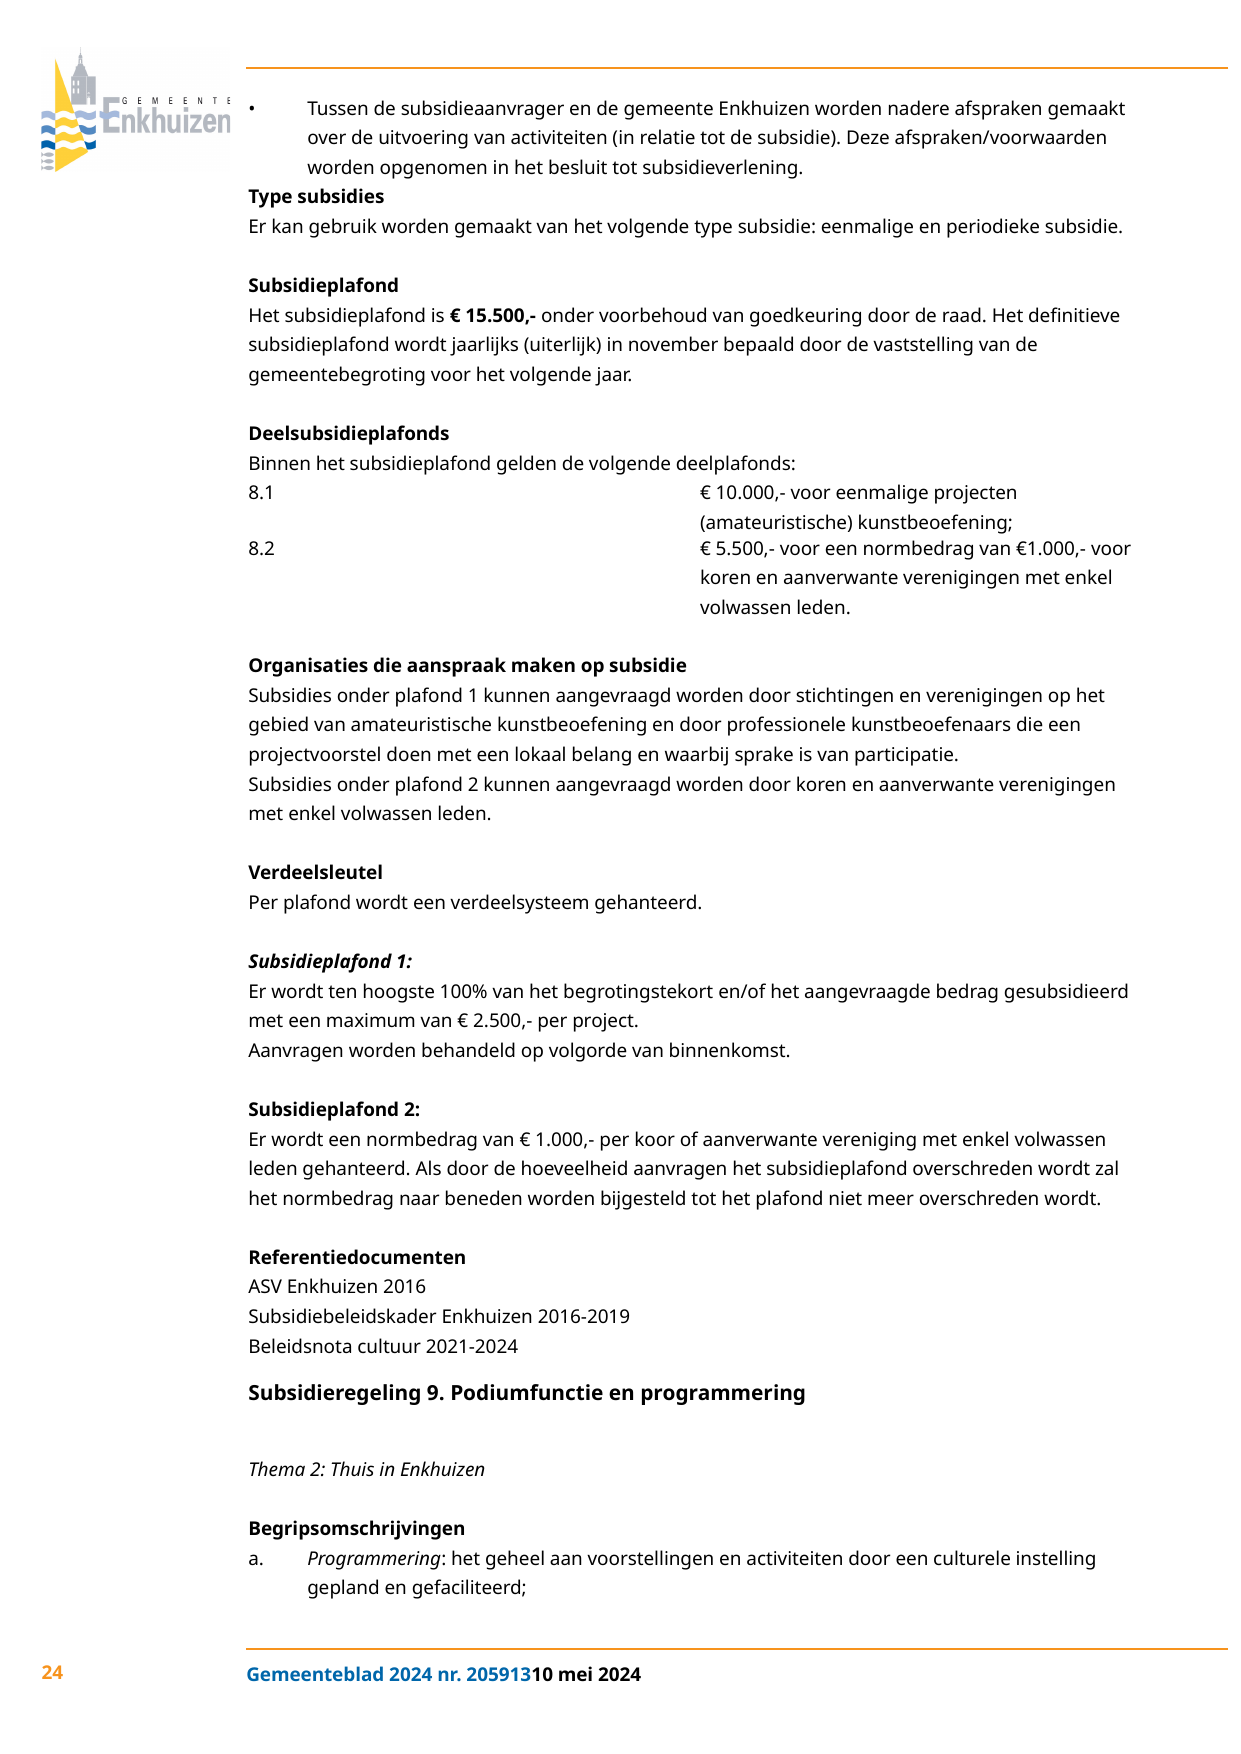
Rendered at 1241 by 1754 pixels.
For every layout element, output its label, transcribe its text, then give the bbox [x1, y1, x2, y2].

text Begripsomschrijvingen [248, 1515, 1152, 1541]
text Subsidieplafond 2: [248, 1096, 1152, 1122]
text Subsidies onder plafond 1 kunnen aangevraagd worden door stichtingen en verenigingen op het gebied van amateuristische kunstbeoefening en door professionele kunstbeoefenaars die een projectvoorstel doen met een lokaal belang en waarbij sprake is van participatie. [248, 682, 1152, 767]
table_cell € 5.500,- voor een normbedrag van €1.000,- voor koren en aanverwante verenigingen met enkel volwassen leden. [700, 535, 1152, 620]
table_cell 8.2 [248, 535, 700, 620]
text Het subsidieplafond is € 15.500,- onder voorbehoud van goedkeuring door de raad. Het definitieve subsidieplafond wordt jaarlijks (uiterlijk) in november bepaald door de vaststelling van de gemeentebegroting voor het volgende jaar. [248, 302, 1152, 387]
text Subsidieplafond 1: [248, 948, 1152, 974]
text Per plafond wordt een verdeelsysteem gehanteerd. [248, 889, 1152, 915]
text Type subsidies [248, 183, 1152, 209]
picture [41, 47, 231, 172]
text Subsidieregeling 9. Podiumfunctie en programmering [248, 1378, 1152, 1407]
text Subsidieplafond [248, 272, 1152, 298]
text Er wordt een normbedrag van € 1.000,- per koor of aanverwante vereniging met enkel volwassen leden gehanteerd. Als door de hoeveelheid aanvragen het subsidieplafond overschreden wordt zal het normbedrag naar beneden worden bijgesteld tot het plafond niet meer overschreden wordt. [248, 1126, 1152, 1211]
text Er kan gebruik worden gemaakt van het volgende type subsidie: eenmalige en periodieke subsidie. [248, 213, 1152, 239]
table_header € 10.000,- voor eenmalige projecten (amateuristische) kunstbeoefening; [700, 480, 1152, 535]
text Binnen het subsidieplafond gelden de volgende deelplafonds: [248, 450, 1152, 476]
text Deelsubsidieplafonds [248, 420, 1152, 446]
text Thema 2: Thuis in Enkhuizen [248, 1456, 1152, 1482]
text Subsidies onder plafond 2 kunnen aangevraagd worden door koren en aanverwante verenigingen met enkel volwassen leden. [248, 771, 1152, 826]
text Organisaties die aanspraak maken op subsidie [248, 652, 1152, 678]
table_header 8.1 [248, 480, 700, 535]
text ASV Enkhuizen 2016 [248, 1274, 1152, 1299]
text Aanvragen worden behandeld op volgorde van binnenkomst. [248, 1037, 1152, 1063]
text Beleidsnota cultuur 2021-2024 [248, 1333, 1152, 1359]
list Programmering: het geheel aan voorstellingen en activiteiten door een culturele instelling gepland en gefaciliteerd; [248, 1545, 1152, 1600]
text Verdeelsleutel [248, 859, 1152, 885]
text Subsidiebeleidskader Enkhuizen 2016-2019 [248, 1303, 1152, 1329]
text Referentiedocumenten [248, 1244, 1152, 1270]
list Tussen de subsidieaanvrager en de gemeente Enkhuizen worden nadere afspraken gemaakt over de uitvoering van activiteiten (in relatie tot de subsidie). Deze afspraken/voorwaarden worden opgenomen in het besluit tot subsidieverlening. [248, 95, 1152, 180]
text Er wordt ten hoogste 100% van het begrotingstekort en/of het aangevraagde bedrag gesubsidieerd met een maximum van € 2.500,- per project. [248, 978, 1152, 1033]
